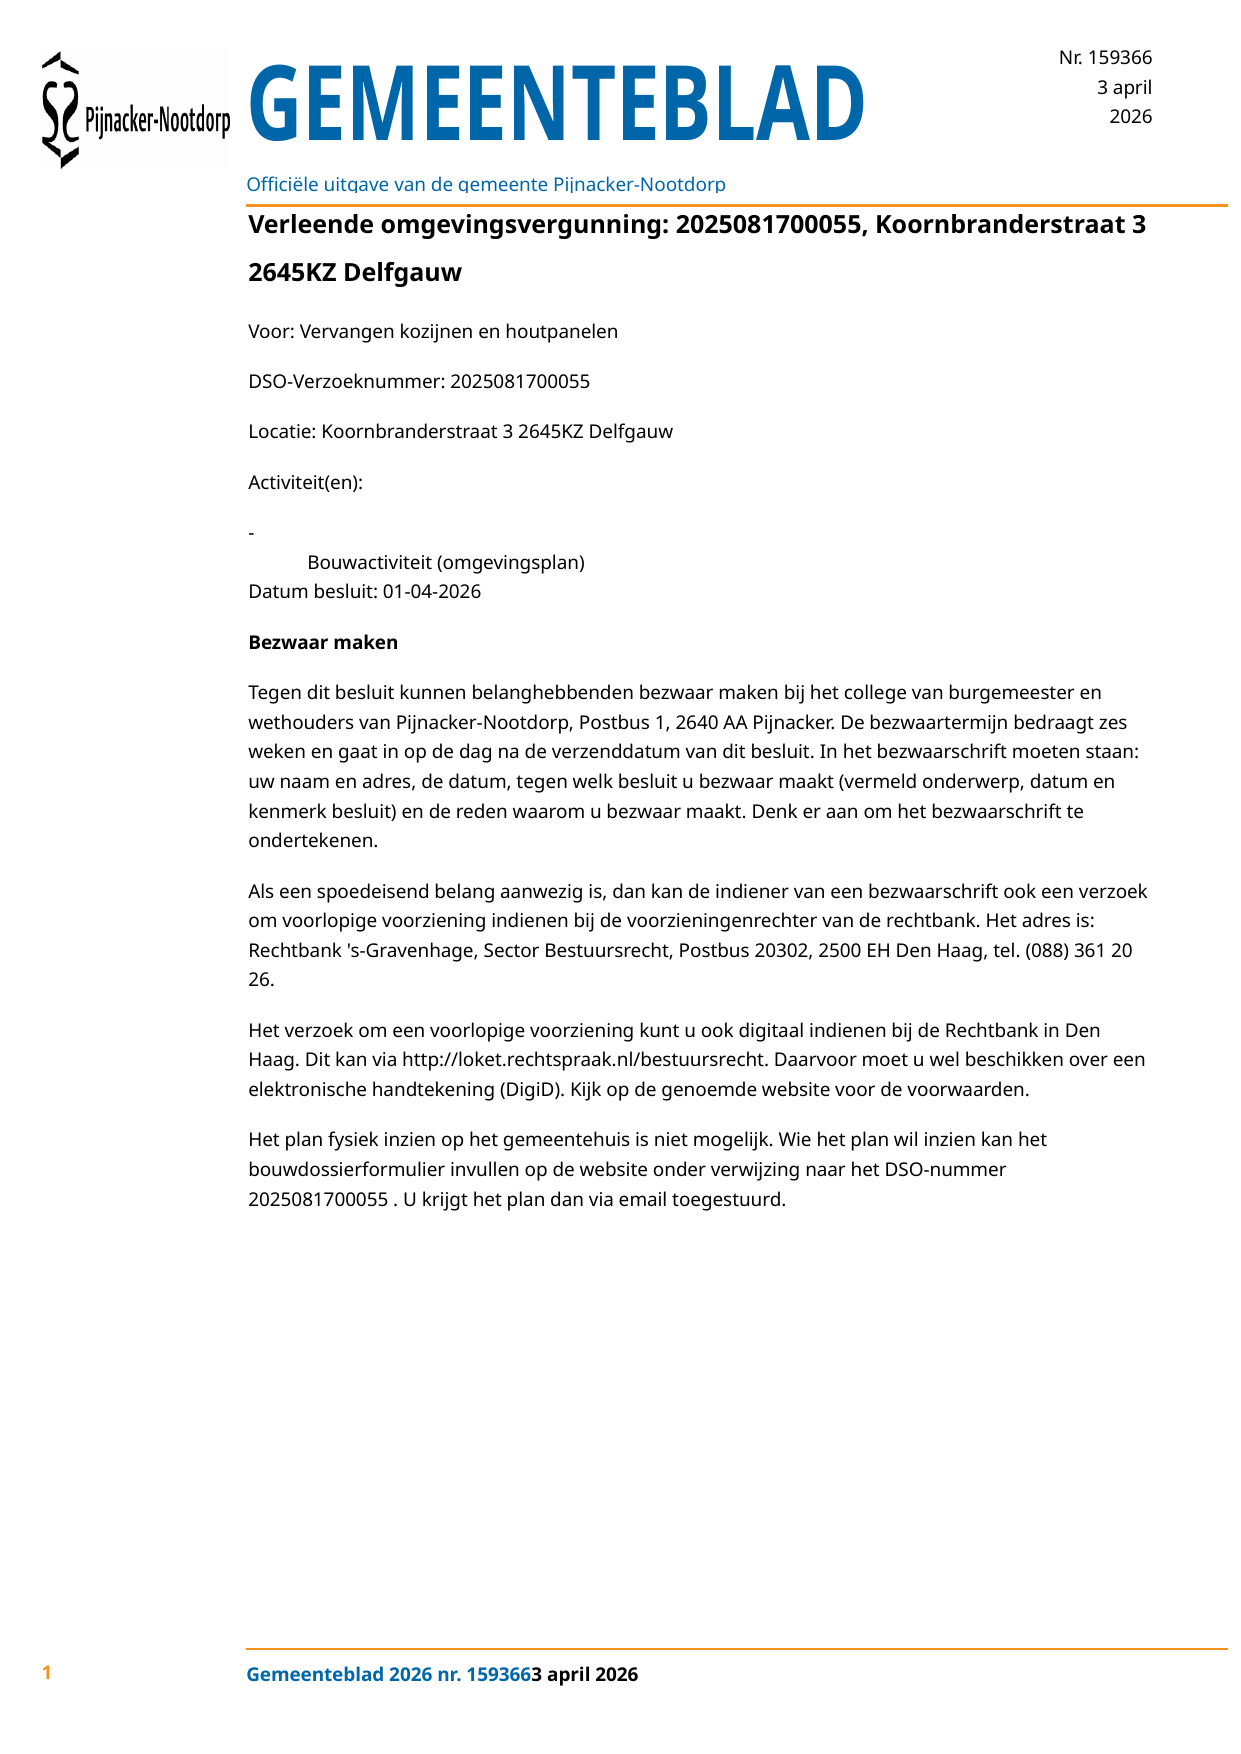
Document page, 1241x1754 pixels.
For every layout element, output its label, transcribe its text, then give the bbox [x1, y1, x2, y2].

text Het plan fysiek inzien op het gemeentehuis is niet mogelijk. Wie het plan wil inzien kan het bouwdossierformulier invullen op de website onder verwijzing naar het DSO-nummer 2025081700055 . U krijgt het plan dan via email toegestuurd. [248, 1127, 1152, 1212]
text Bezwaar maken [248, 629, 1152, 655]
text DSO-Verzoeknummer: 2025081700055 [248, 368, 1152, 394]
list Bouwactiviteit (omgevingsplan) [248, 549, 1152, 575]
text Als een spoedeisend belang aanwezig is, dan kan de indiener van een bezwaarschrift ook een verzoek om voorlopige voorziening indienen bij de voorzieningenrechter van de rechtbank. Het adres is: Rechtbank 's-Gravenhage, Sector Bestuursrecht, Postbus 20302, 2500 EH Den Haag, tel. (088) 361 20 26. [248, 878, 1152, 992]
text Het verzoek om een voorlopige voorziening kunt u ook digitaal indienen bij de Rechtbank in Den Haag. Dit kan via http://loket.rechtspraak.nl/bestuursrecht. Daarvoor moet u wel beschikken over een elektronische handtekening (DigiD). Kijk op de genoemde website voor de voorwaarden. [248, 1017, 1152, 1102]
picture [41, 47, 231, 172]
text Voor: Vervangen kozijnen en houtpanelen [248, 318, 1152, 344]
text Datum besluit: 01-04-2026 [248, 579, 1152, 604]
text Activiteit(en): [248, 469, 1152, 495]
text Tegen dit besluit kunnen belanghebbenden bezwaar maken bij het college van burgemeester en wethouders van Pijnacker-Nootdorp, Postbus 1, 2640 AA Pijnacker. De bezwaartermijn bedraagt zes weken en gaat in op de dag na de verzenddatum van dit besluit. In het bezwaarschrift moeten staan: uw naam en adres, de datum, tegen welk besluit u bezwaar maakt (vermeld onderwerp, datum en kenmerk besluit) en de reden waarom u bezwaar maakt. Denk er aan om het bezwaarschrift te ondertekenen. [248, 679, 1152, 853]
text Locatie: Koornbranderstraat 3 2645KZ Delfgauw [248, 419, 1152, 444]
text Verleende omgevingsvergunning: 2025081700055, Koornbranderstraat 3 2645KZ Delfgauw [248, 207, 1152, 288]
